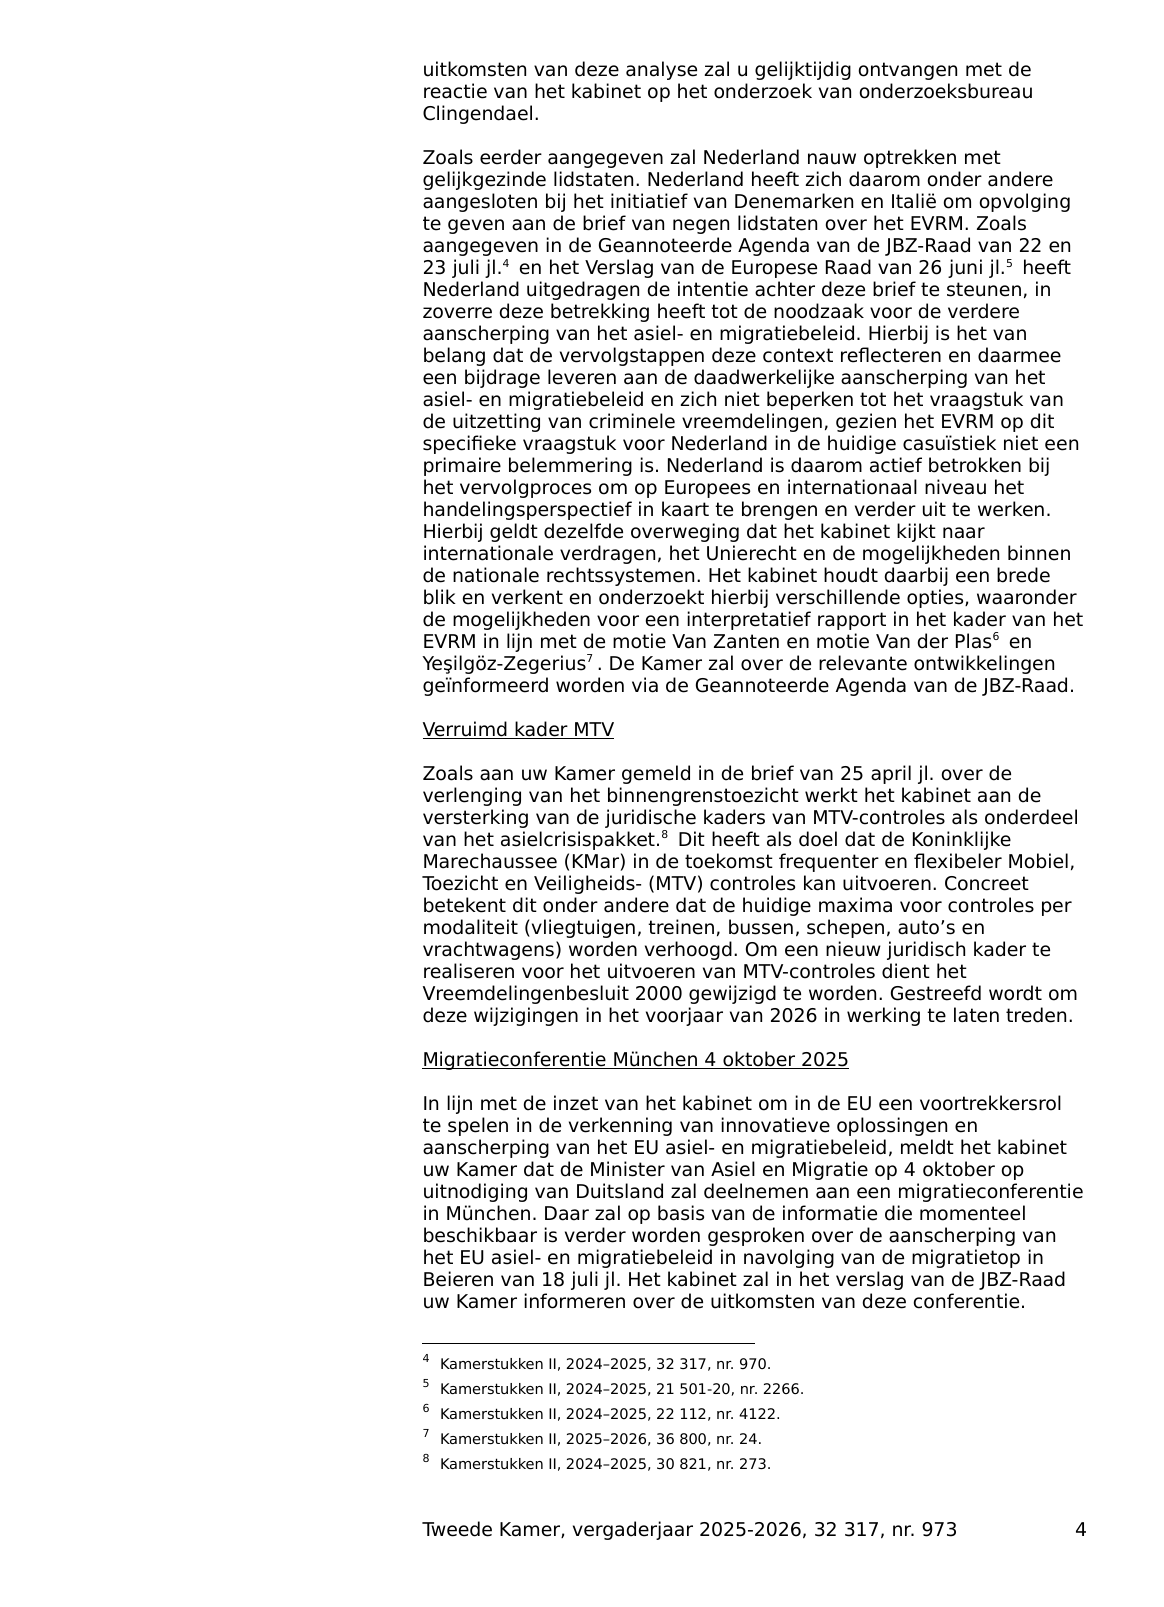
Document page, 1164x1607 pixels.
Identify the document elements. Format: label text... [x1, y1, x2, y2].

text Zoals aan uw Kamer gemeld in de brief van 25 april jl. over de verlenging van het binnengrenstoezicht werkt het kabinet aan de versterking van de juridische kaders van MTV-controles als onderdeel van het asielcrisispakket. Dit heeft als doel dat de Koninklijke Marechaussee (KMar) in de toekomst frequenter en flexibeler Mobiel, Toezicht en Veiligheids- (MTV) controles kan uitvoeren. Concreet betekent dit onder andere dat de huidige maxima voor controles per modaliteit (vliegtuigen, treinen, bussen, schepen, auto’s en vrachtwagens) worden verhoogd. Om een nieuw juridisch kader te realiseren voor het uitvoeren van MTV-controles dient het Vreemdelingenbesluit 2000 gewijzigd te worden. Gestreefd wordt om deze wijzigingen in het voorjaar van 2026 in werking te laten treden. [422, 763, 1087, 1027]
text Kamerstukken II, 2024–2025, 22 112, nr. 4122. [422, 1402, 1087, 1424]
text uitkomsten van deze analyse zal u gelijktijdig ontvangen met de reactie van het kabinet op het onderzoek van onderzoeksbureau Clingendael. [422, 59, 1087, 125]
text Kamerstukken II, 2024–2025, 30 821, nr. 273. [422, 1452, 1087, 1474]
text Zoals eerder aangegeven zal Nederland nauw optrekken met gelijkgezinde lidstaten. Nederland heeft zich daarom onder andere aangesloten bij het initiatief van Denemarken en Italië om opvolging te geven aan de brief van negen lidstaten over het EVRM. Zoals aangegeven in de Geannoteerde Agenda van de JBZ-Raad van 22 en 23 juli jl. en het Verslag van de Europese Raad van 26 juni jl. heeft Nederland uitgedragen de intentie achter deze brief te steunen, in zoverre deze betrekking heeft tot de noodzaak voor de verdere aanscherping van het asiel- en migratiebeleid. Hierbij is het van belang dat de vervolgstappen deze context reflecteren en daarmee een bijdrage leveren aan de daadwerkelijke aanscherping van het asiel- en migratiebeleid en zich niet beperken tot het vraagstuk van de uitzetting van criminele vreemdelingen, gezien het EVRM op dit specifieke vraagstuk voor Nederland in de huidige casuïstiek niet een primaire belemmering is. Nederland is daarom actief betrokken bij het vervolgproces om op Europees en internationaal niveau het handelingsperspectief in kaart te brengen en verder uit te werken. Hierbij geldt dezelfde overweging dat het kabinet kijkt naar internationale verdragen, het Unierecht en de mogelijkheden binnen de nationale rechtssystemen. Het kabinet houdt daarbij een brede blik en verkent en onderzoekt hierbij verschillende opties, waaronder de mogelijkheden voor een interpretatief rapport in het kader van het EVRM in lijn met de motie Van Zanten en motie Van der Plas en Yeşilgöz-Zegerius. De Kamer zal over de relevante ontwikkelingen geïnformeerd worden via de Geannoteerde Agenda van de JBZ-Raad. [422, 147, 1087, 697]
subtitle Verruimd kader MTV [422, 719, 1087, 741]
text In lijn met de inzet van het kabinet om in de EU een voortrekkersrol te spelen in de verkenning van innovatieve oplossingen en aanscherping van het EU asiel- en migratiebeleid, meldt het kabinet uw Kamer dat de Minister van Asiel en Migratie op 4 oktober op uitnodiging van Duitsland zal deelnemen aan een migratieconferentie in München. Daar zal op basis van de informatie die momenteel beschikbaar is verder worden gesproken over de aanscherping van het EU asiel- en migratiebeleid in navolging van de migratietop in Beieren van 18 juli jl. Het kabinet zal in het verslag van de JBZ-Raad uw Kamer informeren over de uitkomsten van deze conferentie. [422, 1093, 1087, 1313]
text Kamerstukken II, 2025–2026, 36 800, nr. 24. [422, 1427, 1087, 1449]
text Kamerstukken II, 2024–2025, 32 317, nr. 970. [422, 1352, 1087, 1374]
subtitle Migratieconferentie München 4 oktober 2025 [422, 1049, 1087, 1071]
text Kamerstukken II, 2024–2025, 21 501-20, nr. 2266. [422, 1377, 1087, 1399]
